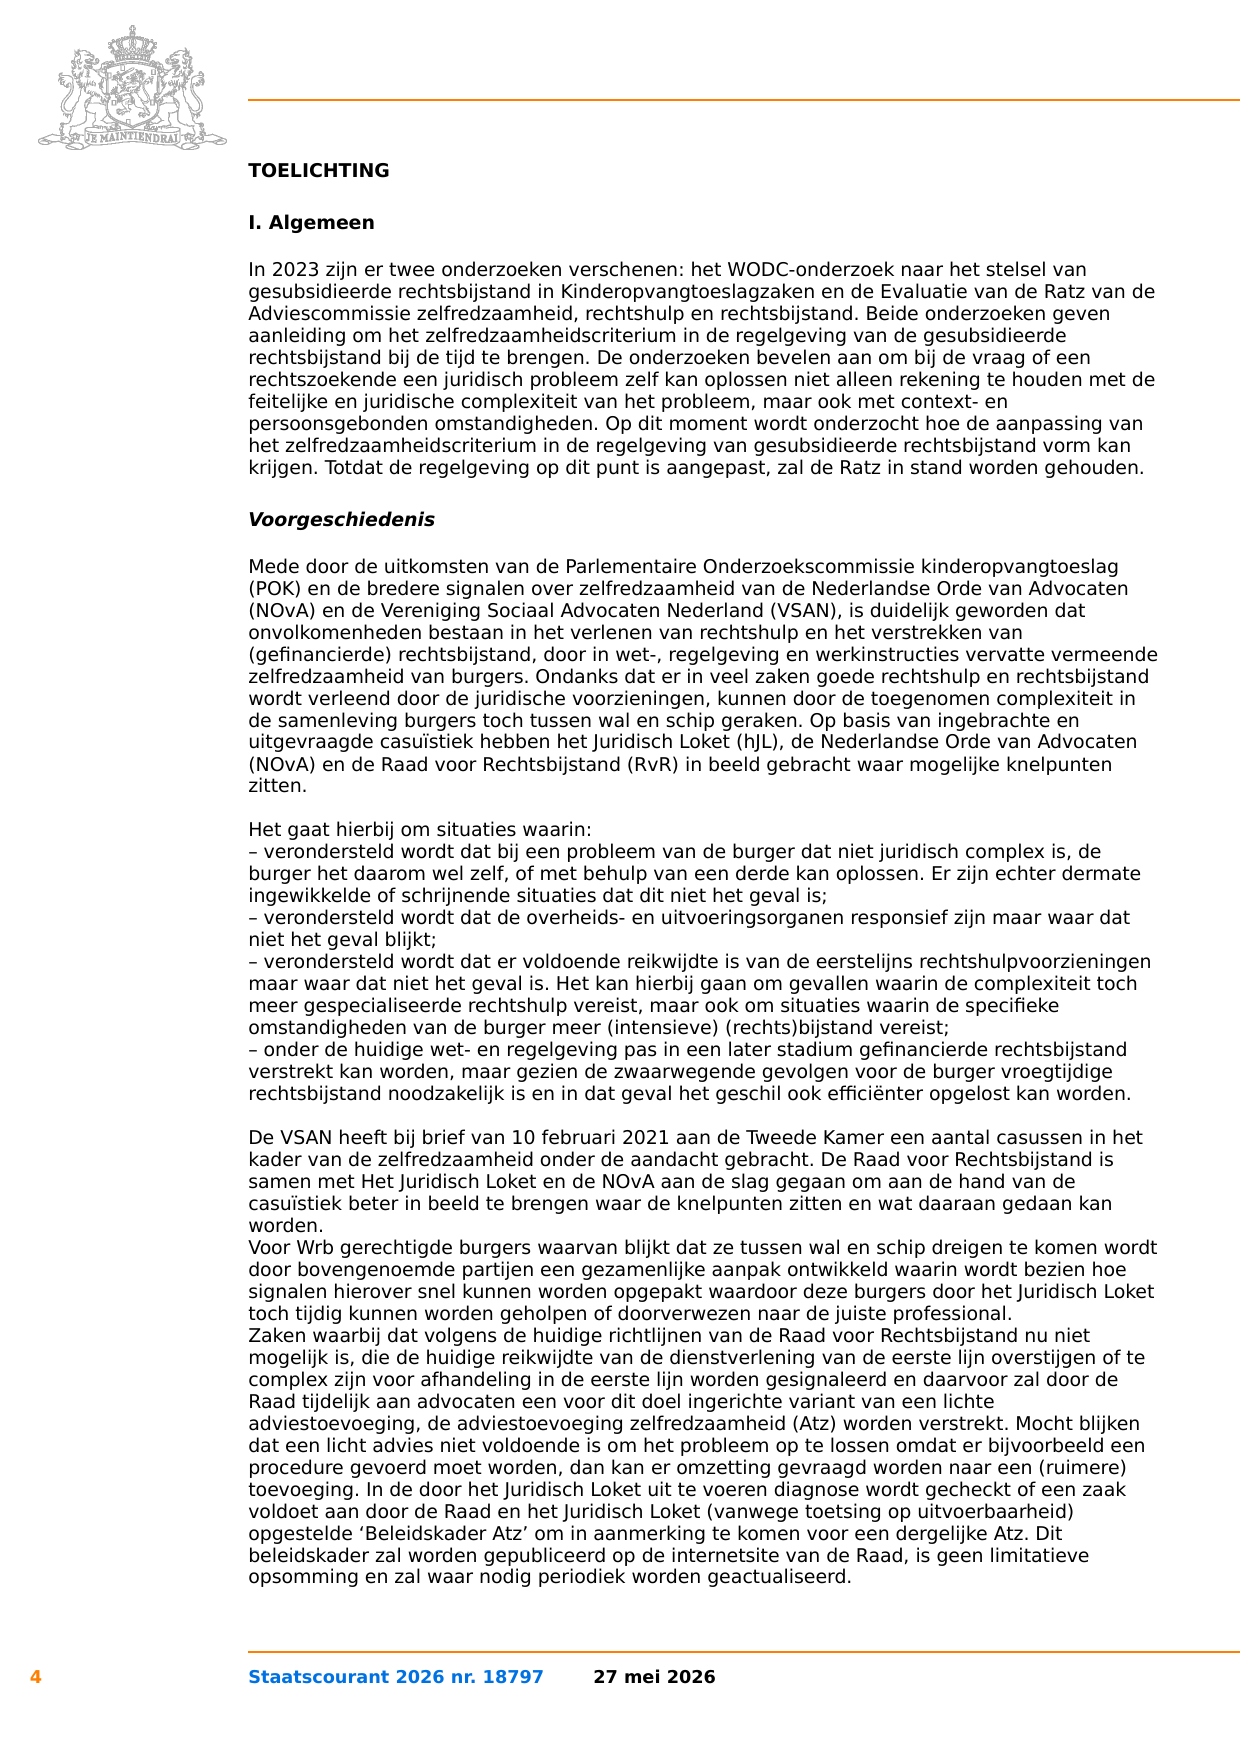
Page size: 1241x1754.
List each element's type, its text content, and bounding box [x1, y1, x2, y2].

text – verondersteld wordt dat de overheids- en uitvoeringsorganen responsief zijn maar waar dat niet het geval blijkt; [248, 907, 1163, 951]
text Het gaat hierbij om situaties waarin: [248, 819, 1163, 841]
text – onder de huidige wet- en regelgeving pas in een later stadium gefinancierde rechtsbijstand verstrekt kan worden, maar gezien de zwaarwegende gevolgen voor de burger vroegtijdige rechtsbijstand noodzakelijk is en in dat geval het geschil ook efficiënter opgelost kan worden. [248, 1039, 1163, 1105]
text In 2023 zijn er twee onderzoeken verschenen: het WODC-onderzoek naar het stelsel van gesubsidieerde rechtsbijstand in Kinderopvangtoeslagzaken en de Evaluatie van de Ratz van de Adviescommissie zelfredzaamheid, rechtshulp en rechtsbijstand. Beide onderzoeken geven aanleiding om het zelfredzaamheidscriterium in de regelgeving van de gesubsidieerde rechtsbijstand bij de tijd te brengen. De onderzoeken bevelen aan om bij de vraag of een rechtszoekende een juridisch probleem zelf kan oplossen niet alleen rekening te houden met de feitelijke en juridische complexiteit van het probleem, maar ook met context- en persoonsgebonden omstandigheden. Op dit moment wordt onderzocht hoe de aanpassing van het zelfredzaamheidscriterium in de regelgeving van gesubsidieerde rechtsbijstand vorm kan krijgen. Totdat de regelgeving op dit punt is aangepast, zal de Ratz in stand worden gehouden. [248, 259, 1163, 479]
text – verondersteld wordt dat bij een probleem van de burger dat niet juridisch complex is, de burger het daarom wel zelf, of met behulp van een derde kan oplossen. Er zijn echter dermate ingewikkelde of schrijnende situaties dat dit niet het geval is; [248, 841, 1163, 907]
text De VSAN heeft bij brief van 10 februari 2021 aan de Tweede Kamer een aantal casussen in het kader van de zelfredzaamheid onder de aandacht gebracht. De Raad voor Rechtsbijstand is samen met Het Juridisch Loket en de NOvA aan de slag gegaan om aan de hand van de casuïstiek beter in beeld te brengen waar de knelpunten zitten en wat daaraan gedaan kan worden. [248, 1127, 1163, 1237]
picture [38, 25, 227, 150]
text Voor Wrb gerechtigde burgers waarvan blijkt dat ze tussen wal en schip dreigen te komen wordt door bovengenoemde partijen een gezamenlijke aanpak ontwikkeld waarin wordt bezien hoe signalen hierover snel kunnen worden opgepakt waardoor deze burgers door het Juridisch Loket toch tijdig kunnen worden geholpen of doorverwezen naar de juiste professional. [248, 1237, 1163, 1325]
text Zaken waarbij dat volgens de huidige richtlijnen van de Raad voor Rechtsbijstand nu niet mogelijk is, die de huidige reikwijdte van de dienstverlening van de eerste lijn overstijgen of te complex zijn voor afhandeling in de eerste lijn worden gesignaleerd en daarvoor zal door de Raad tijdelijk aan advocaten een voor dit doel ingerichte variant van een lichte adviestoevoeging, de adviestoevoeging zelfredzaamheid (Atz) worden verstrekt. Mocht blijken dat een licht advies niet voldoende is om het probleem op te lossen omdat er bijvoorbeeld een procedure gevoerd moet worden, dan kan er omzetting gevraagd worden naar een (ruimere) toevoeging. In de door het Juridisch Loket uit te voeren diagnose wordt gecheckt of een zaak voldoet aan door de Raad en het Juridisch Loket (vanwege toetsing op uitvoerbaarheid) opgestelde ‘Beleidskader Atz’ om in aanmerking te komen voor een dergelijke Atz. Dit beleidskader zal worden gepubliceerd op de internetsite van de Raad, is geen limitatieve opsomming en zal waar nodig periodiek worden geactualiseerd. [248, 1325, 1163, 1588]
text – verondersteld wordt dat er voldoende reikwijdte is van de eerstelijns rechtshulpvoorzieningen maar waar dat niet het geval is. Het kan hierbij gaan om gevallen waarin de complexiteit toch meer gespecialiseerde rechtshulp vereist, maar ook om situaties waarin de specifieke omstandigheden van de burger meer (intensieve) (rechts)bijstand vereist; [248, 951, 1163, 1039]
subtitle TOELICHTING [248, 160, 1163, 182]
text Mede door de uitkomsten van de Parlementaire Onderzoekscommissie kinderopvangtoeslag (POK) en de bredere signalen over zelfredzaamheid van de Nederlandse Orde van Advocaten (NOvA) en de Vereniging Sociaal Advocaten Nederland (VSAN), is duidelijk geworden dat onvolkomenheden bestaan in het verlenen van rechtshulp en het verstrekken van (gefinancierde) rechtsbijstand, door in wet-, regelgeving en werkinstructies vervatte vermeende zelfredzaamheid van burgers. Ondanks dat er in veel zaken goede rechtshulp en rechtsbijstand wordt verleend door de juridische voorzieningen, kunnen door de toegenomen complexiteit in de samenleving burgers toch tussen wal en schip geraken. Op basis van ingebrachte en uitgevraagde casuïstiek hebben het Juridisch Loket (hJL), de Nederlandse Orde van Advocaten (NOvA) en de Raad voor Rechtsbijstand (RvR) in beeld gebracht waar mogelijke knelpunten zitten. [248, 556, 1163, 797]
subtitle Voorgeschiedenis [248, 509, 1163, 531]
subtitle I. Algemeen [248, 212, 1163, 234]
